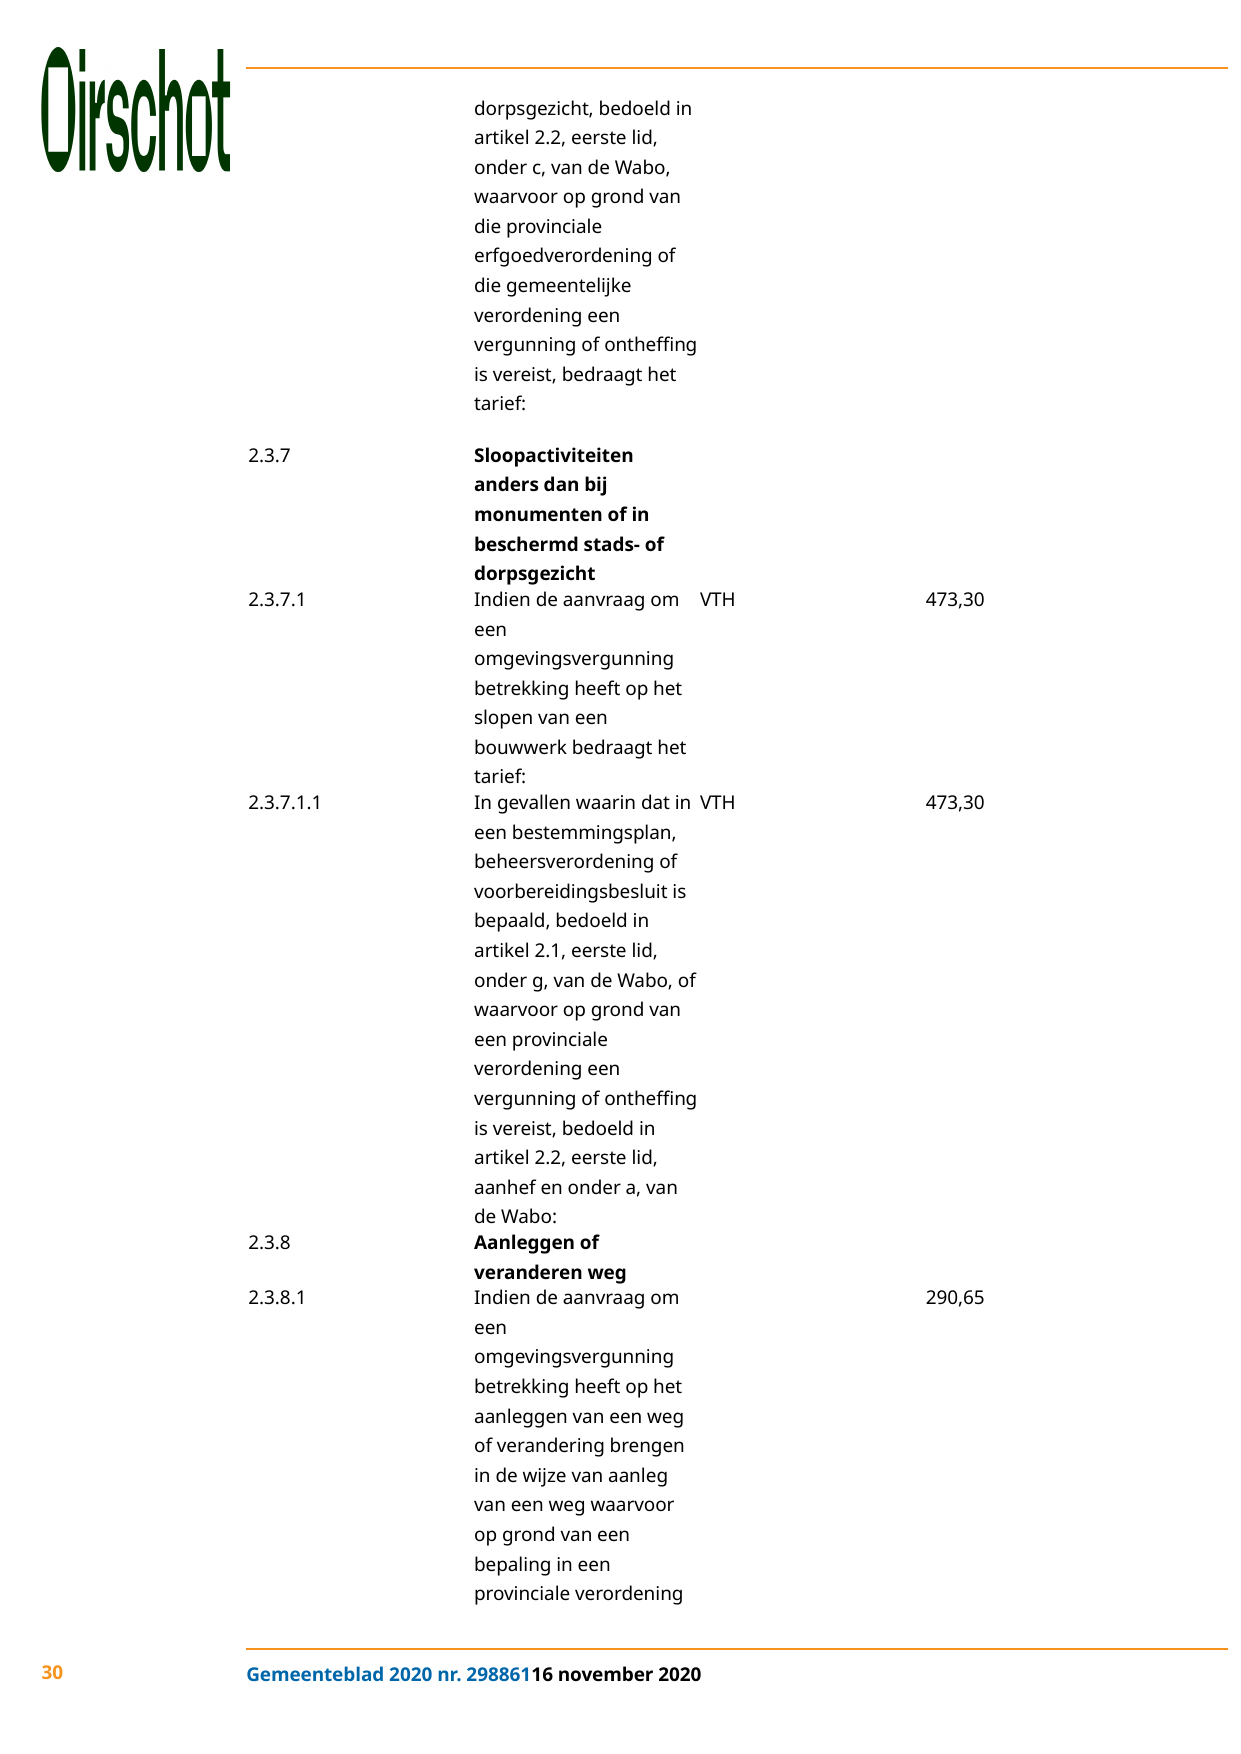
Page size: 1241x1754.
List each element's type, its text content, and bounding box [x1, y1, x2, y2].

table_cell VTH [700, 789, 926, 1229]
table_cell 473,30 [926, 586, 1152, 789]
table_cell [474, 416, 700, 442]
table_cell 290,65 [926, 1285, 1152, 1606]
table_cell [700, 1285, 926, 1606]
table_cell dorpsgezicht, bedoeld in artikel 2.2, eerste lid, onder c, van de Wabo, waarvoor op grond van die provinciale erfgoedverordening of die gemeentelijke verordening een vergunning of ontheffing is vereist, bedraagt het tarief: [474, 95, 700, 416]
table_cell [248, 416, 474, 442]
table_cell 473,30 [926, 789, 1152, 1229]
picture [41, 47, 231, 172]
table_cell [926, 442, 1152, 586]
table_cell [248, 95, 474, 416]
table_cell 2.3.7 [248, 442, 474, 586]
table_cell [926, 95, 1152, 416]
table_cell 2.3.8.1 [248, 1285, 474, 1606]
table_cell [700, 442, 926, 586]
table_cell Aanleggen of veranderen weg [474, 1229, 700, 1284]
table_cell 2.3.7.1.1 [248, 789, 474, 1229]
table_cell [700, 416, 926, 442]
table_cell In gevallen waarin dat in een bestemmingsplan, beheersverordening of voorbereidingsbesluit is bepaald, bedoeld in artikel 2.1, eerste lid, onder g, van de Wabo, of waarvoor op grond van een provinciale verordening een vergunning of ontheffing is vereist, bedoeld in artikel 2.2, eerste lid, aanhef en onder a, van de Wabo: [474, 789, 700, 1229]
table_cell [700, 1229, 926, 1284]
table_cell [926, 416, 1152, 442]
table_cell 2.3.8 [248, 1229, 474, 1284]
table_cell [700, 95, 926, 416]
table_cell 2.3.7.1 [248, 586, 474, 789]
table_cell Sloopactiviteiten anders dan bij monumenten of in beschermd stads- of dorpsgezicht [474, 442, 700, 586]
table_cell VTH [700, 586, 926, 789]
table_cell Indien de aanvraag om een omgevingsvergunning betrekking heeft op het slopen van een bouwwerk bedraagt het tarief: [474, 586, 700, 789]
table_cell Indien de aanvraag om een omgevingsvergunning betrekking heeft op het aanleggen van een weg of verandering brengen in de wijze van aanleg van een weg waarvoor op grond van een bepaling in een provinciale verordening [474, 1285, 700, 1606]
table_cell [926, 1229, 1152, 1284]
